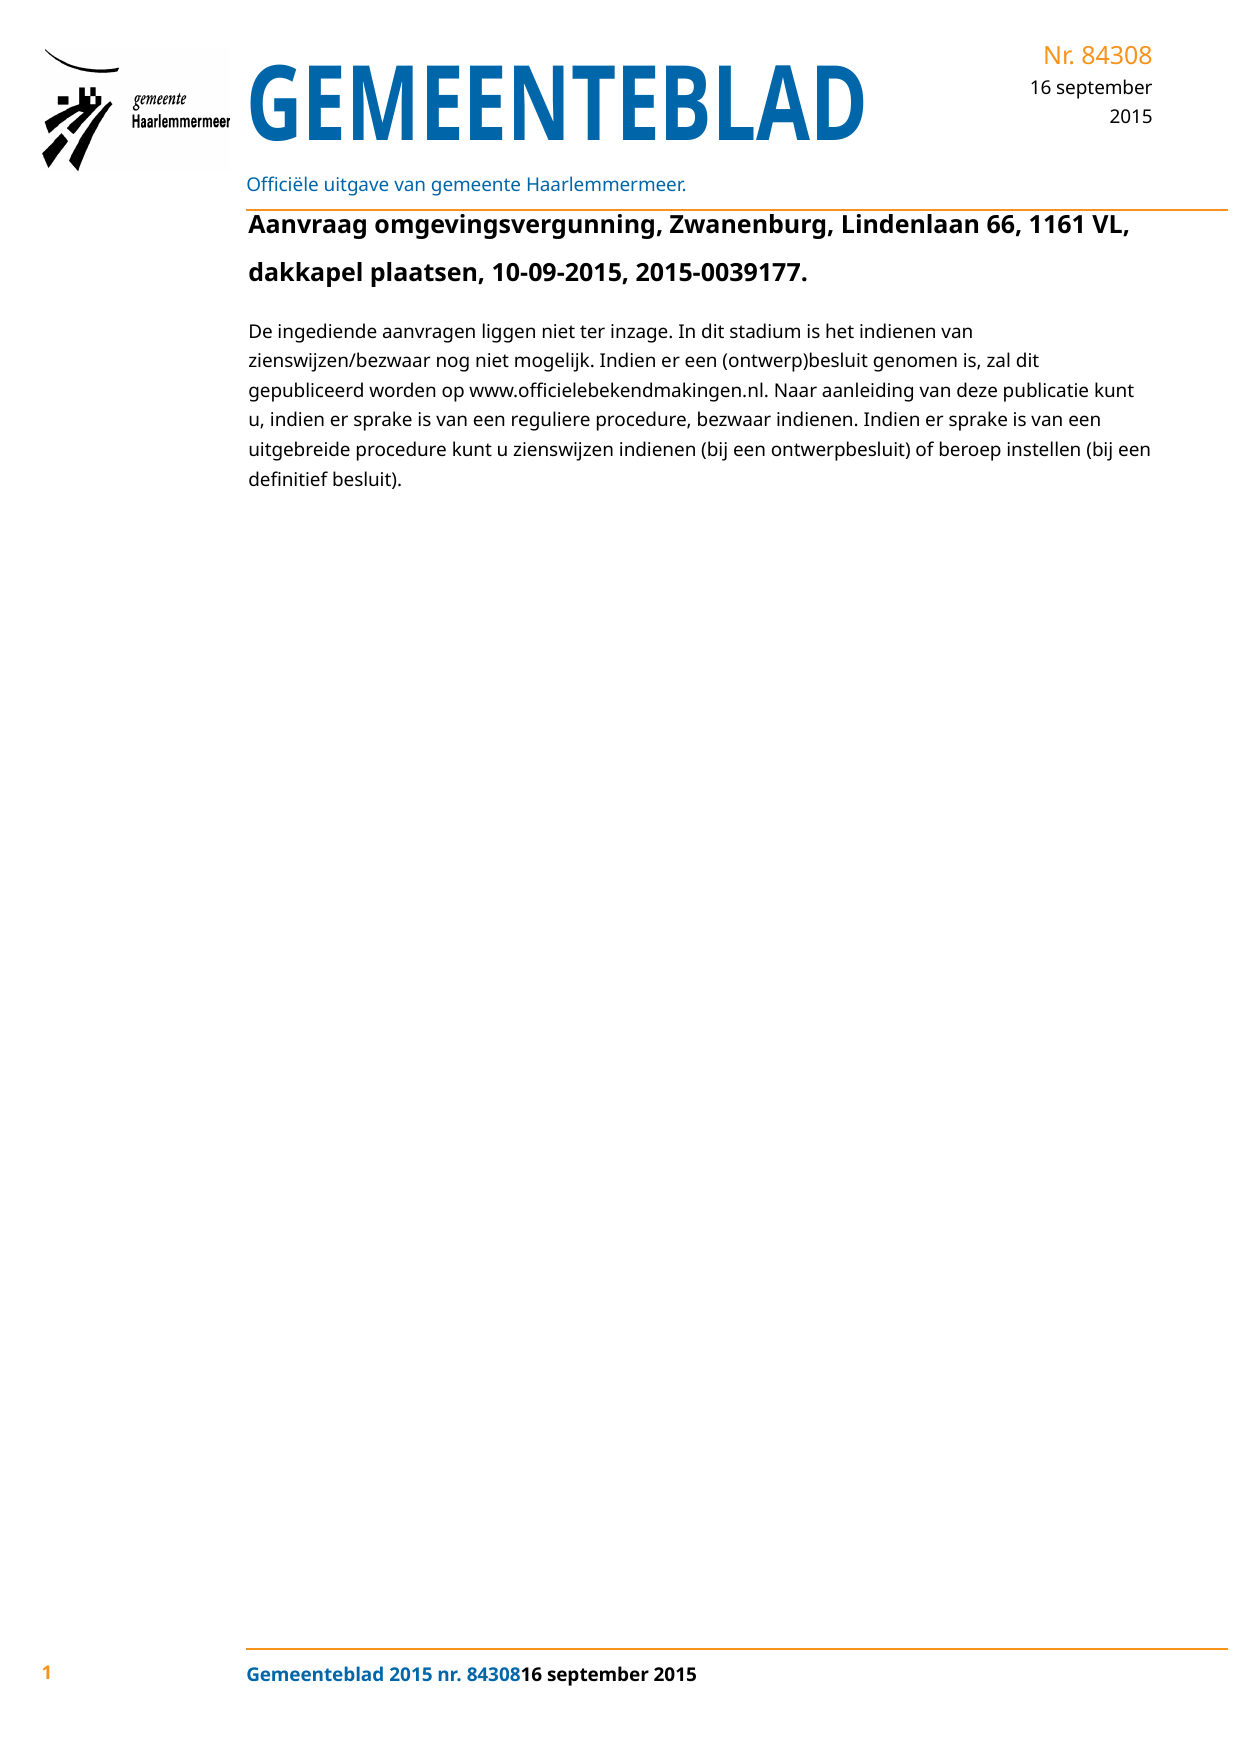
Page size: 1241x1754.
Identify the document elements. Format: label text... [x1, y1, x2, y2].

picture [41, 47, 231, 172]
text De ingediende aanvragen liggen niet ter inzage. In dit stadium is het indienen van zienswijzen/bezwaar nog niet mogelijk. Indien er een (ontwerp)besluit genomen is, zal dit gepubliceerd worden op www.officielebekendmakingen.nl. Naar aanleiding van deze publicatie kunt u, indien er sprake is van een reguliere procedure, bezwaar indienen. Indien er sprake is van een uitgebreide procedure kunt u zienswijzen indienen (bij een ontwerpbesluit) of beroep instellen (bij een definitief besluit). [248, 318, 1152, 492]
text Aanvraag omgevingsvergunning, Zwanenburg, Lindenlaan 66, 1161 VL, dakkapel plaatsen, 10-09-2015, 2015-0039177. [248, 211, 1152, 288]
